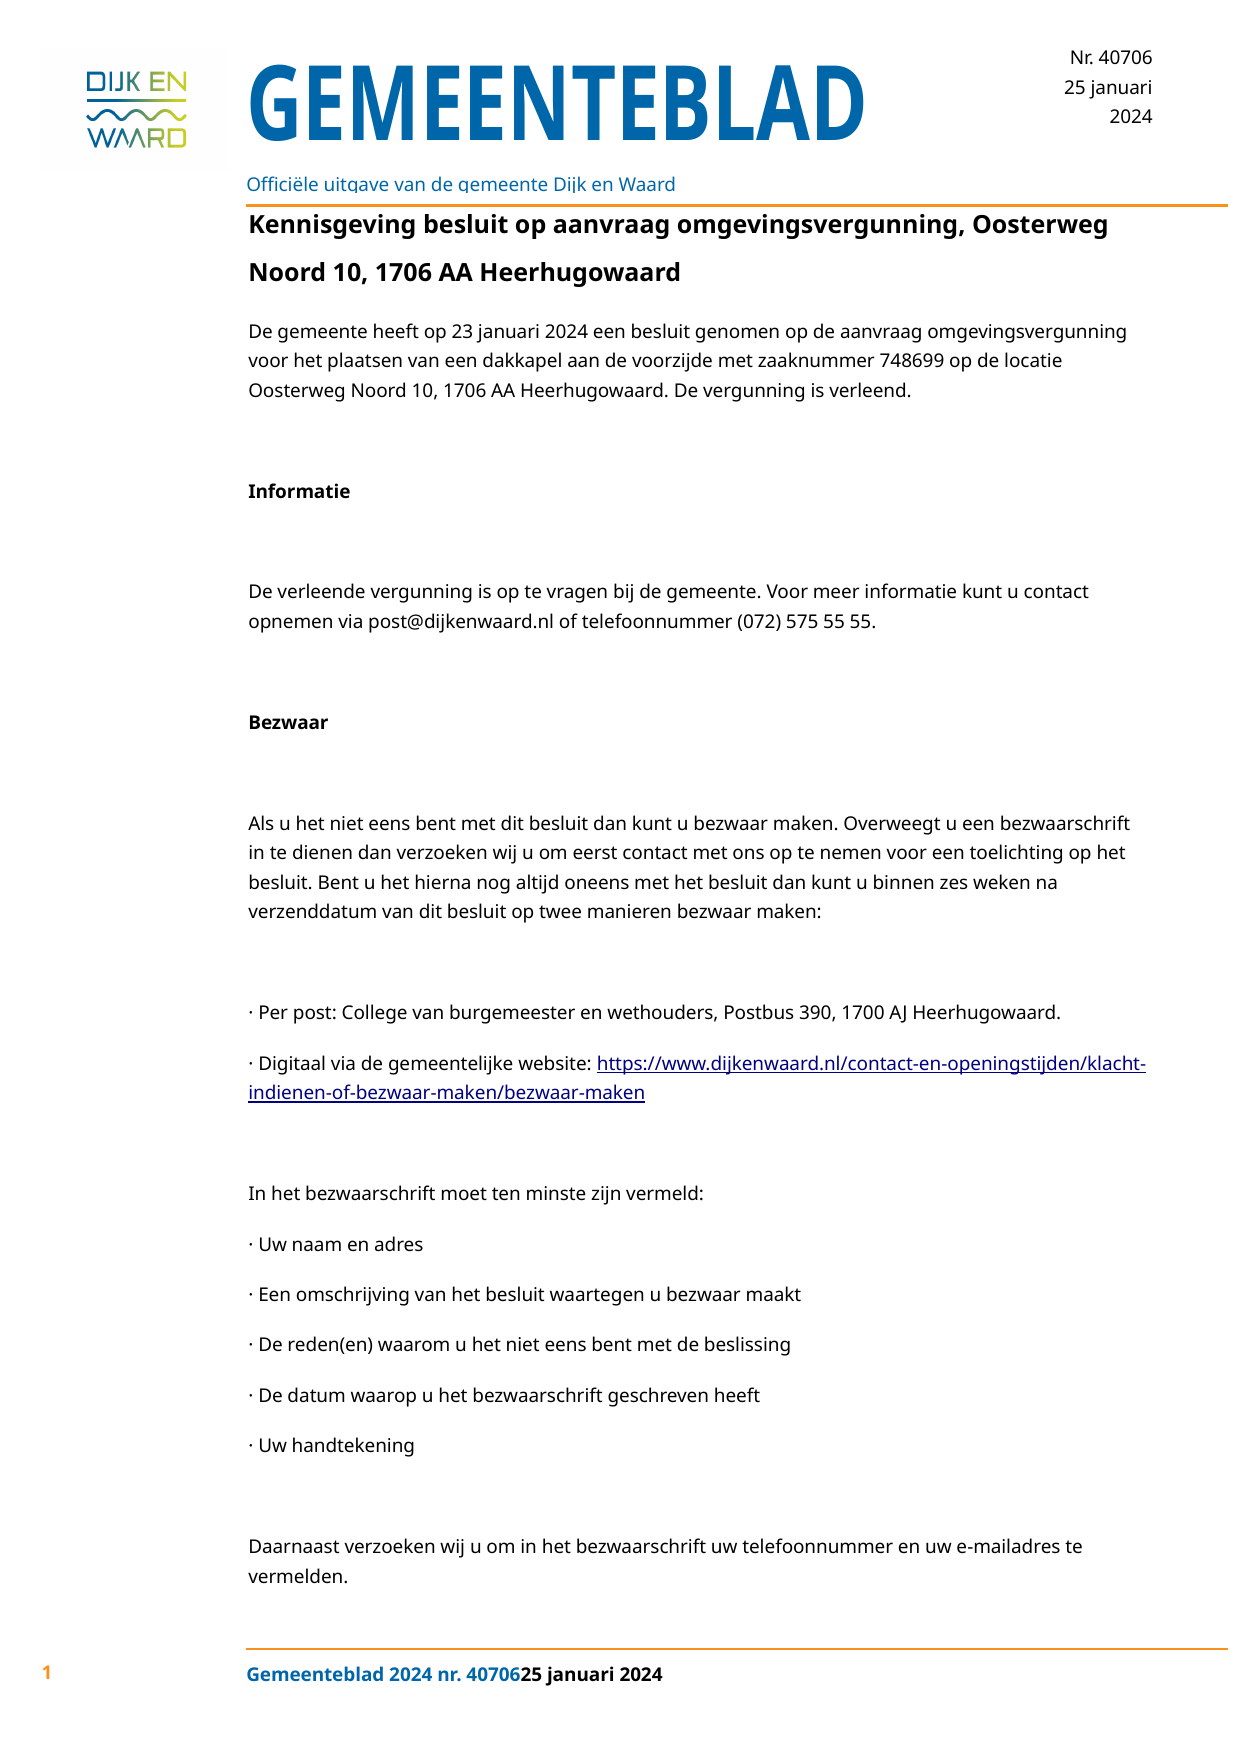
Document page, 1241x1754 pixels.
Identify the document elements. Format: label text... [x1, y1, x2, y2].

text · Digitaal via de gemeentelijke website: https://www.dijkenwaard.nl/contact-en-openingstijden/klacht-indienen-of-bezwaar-maken/bezwaar-maken [248, 1050, 1152, 1105]
text Daarnaast verzoeken wij u om in het bezwaarschrift uw telefoonnummer en uw e-mailadres te vermelden. [248, 1533, 1152, 1589]
text Kennisgeving besluit op aanvraag omgevingsvergunning, Oosterweg Noord 10, 1706 AA Heerhugowaard [248, 207, 1152, 288]
text De gemeente heeft op 23 januari 2024 een besluit genomen op de aanvraag omgevingsvergunning voor het plaatsen van een dakkapel aan de voorzijde met zaaknummer 748699 op de locatie Oosterweg Noord 10, 1706 AA Heerhugowaard. De vergunning is verleend. [248, 318, 1152, 403]
text Als u het niet eens bent met dit besluit dan kunt u bezwaar maken. Overweegt u een bezwaarschrift in te dienen dan verzoeken wij u om eerst contact met ons op te nemen voor een toelichting op het besluit. Bent u het hierna nog altijd oneens met het besluit dan kunt u binnen zes weken na verzenddatum van dit besluit op twee manieren bezwaar maken: [248, 810, 1152, 924]
text In het bezwaarschrift moet ten minste zijn vermeld: [248, 1180, 1152, 1206]
text · De reden(en) waarom u het niet eens bent met de beslissing [248, 1332, 1152, 1357]
text · Een omschrijving van het besluit waartegen u bezwaar maakt [248, 1281, 1152, 1307]
text · Per post: College van burgemeester en wethouders, Postbus 390, 1700 AJ Heerhugowaard. [248, 999, 1152, 1025]
picture [41, 47, 231, 172]
text Informatie [248, 478, 1152, 504]
text De verleende vergunning is op te vragen bij de gemeente. Voor meer informatie kunt u contact opnemen via post@dijkenwaard.nl of telefoonnummer (072) 575 55 55. [248, 579, 1152, 634]
text · De datum waarop u het bezwaarschrift geschreven heeft [248, 1382, 1152, 1408]
text Bezwaar [248, 709, 1152, 735]
text · Uw handtekening [248, 1432, 1152, 1458]
text · Uw naam en adres [248, 1231, 1152, 1257]
